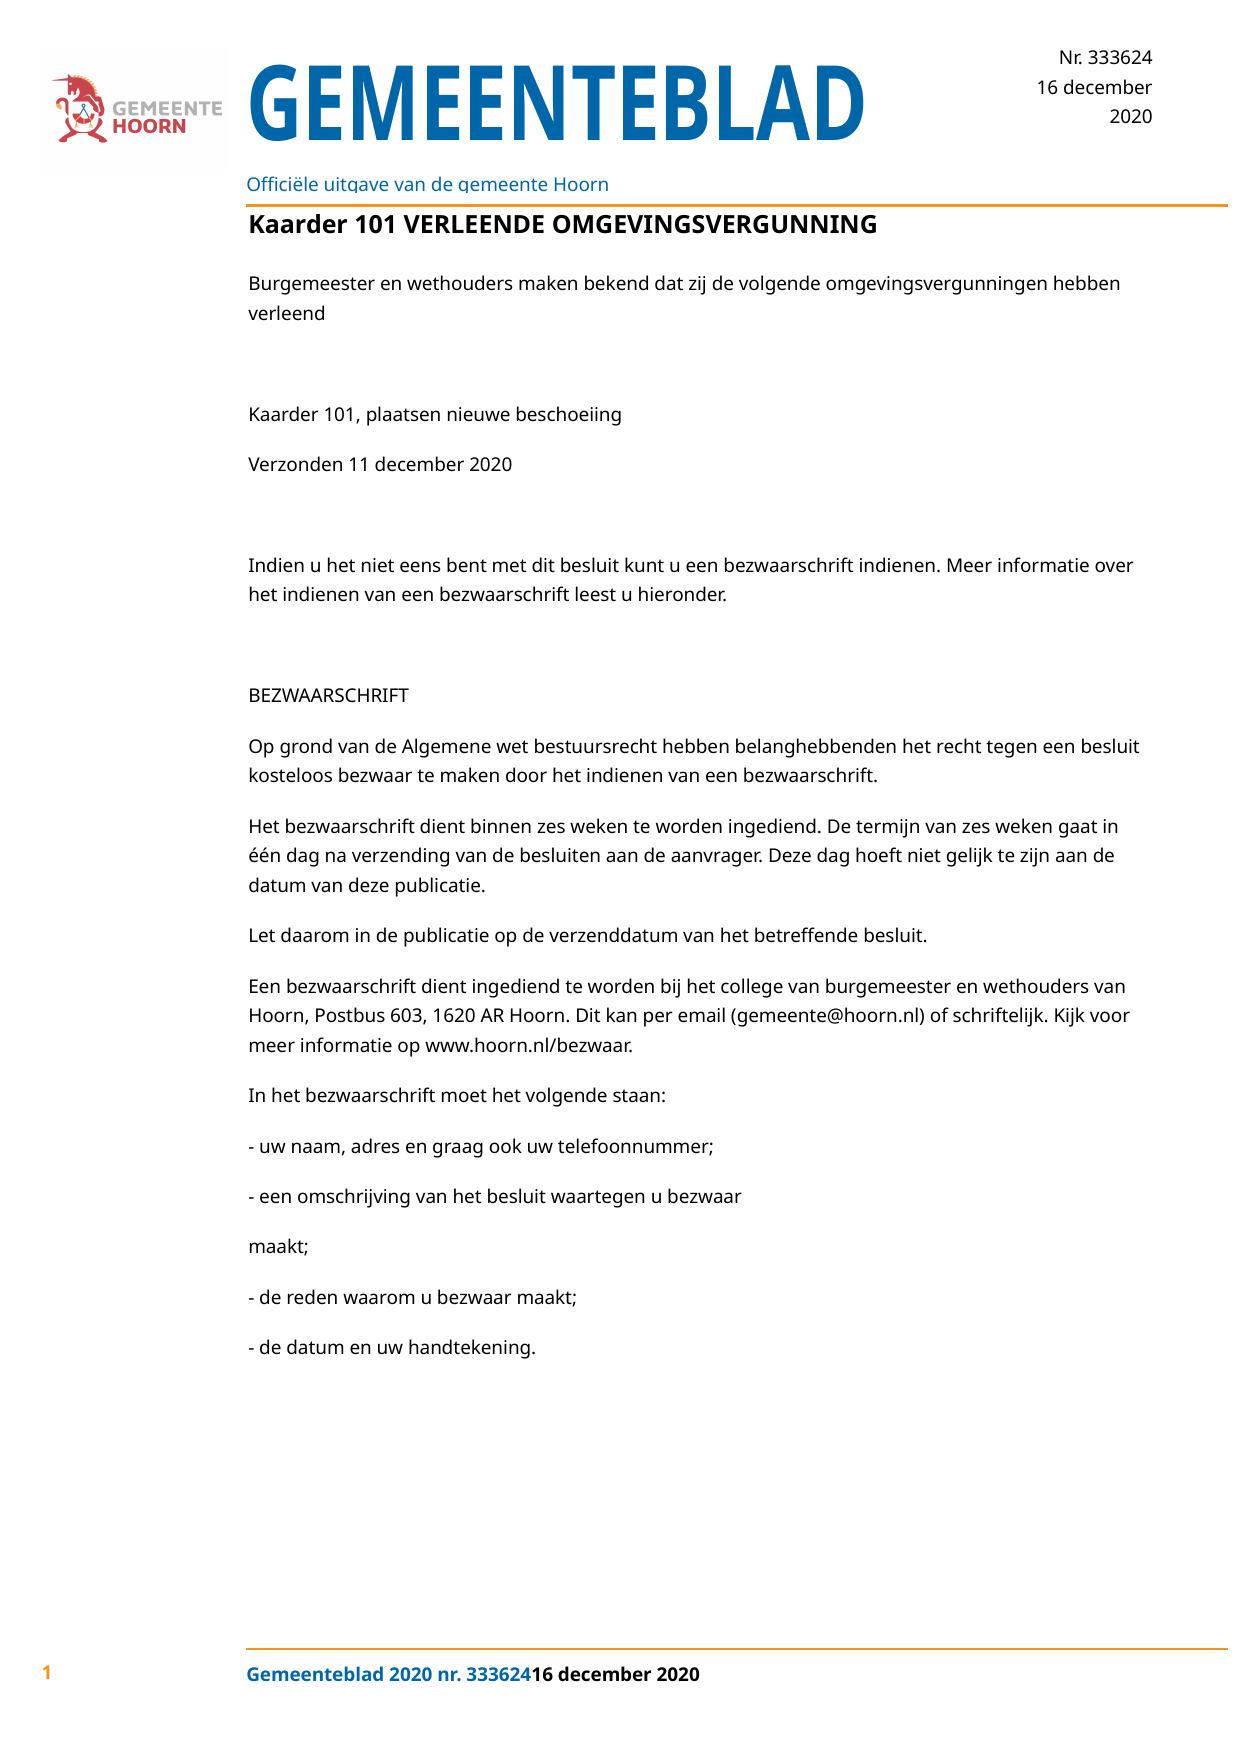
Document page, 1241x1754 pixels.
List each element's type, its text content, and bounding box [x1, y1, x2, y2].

text - een omschrijving van het besluit waartegen u bezwaar [248, 1183, 1152, 1209]
text BEZWAARSCHRIFT [248, 682, 1152, 708]
text Burgemeester en wethouders maken bekend dat zij de volgende omgevingsvergunningen hebben verleend [248, 270, 1152, 326]
text Kaarder 101 VERLEENDE OMGEVINGSVERGUNNING [248, 207, 1152, 241]
text - uw naam, adres en graag ook uw telefoonnummer; [248, 1133, 1152, 1158]
picture [41, 47, 231, 172]
text - de datum en uw handtekening. [248, 1334, 1152, 1360]
text Kaarder 101, plaatsen nieuwe beschoeiing [248, 401, 1152, 426]
text Verzonden 11 december 2020 [248, 451, 1152, 477]
text Let daarom in de publicatie op de verzenddatum van het betreffende besluit. [248, 922, 1152, 948]
text Het bezwaarschrift dient binnen zes weken te worden ingediend. De termijn van zes weken gaat in één dag na verzending van de besluiten aan de aanvrager. Deze dag hoeft niet gelijk te zijn aan de datum van deze publicatie. [248, 813, 1152, 898]
text Indien u het niet eens bent met dit besluit kunt u een bezwaarschrift indienen. Meer informatie over het indienen van een bezwaarschrift leest u hieronder. [248, 552, 1152, 607]
text Op grond van de Algemene wet bestuursrecht hebben belanghebbenden het recht tegen een besluit kosteloos bezwaar te maken door het indienen van een bezwaarschrift. [248, 733, 1152, 788]
text In het bezwaarschrift moet het volgende staan: [248, 1082, 1152, 1108]
text Een bezwaarschrift dient ingediend te worden bij het college van burgemeester en wethouders van Hoorn, Postbus 603, 1620 AR Hoorn. Dit kan per email (gemeente@hoorn.nl) of schriftelijk. Kijk voor meer informatie op www.hoorn.nl/bezwaar. [248, 973, 1152, 1058]
text maakt; [248, 1234, 1152, 1259]
text - de reden waarom u bezwaar maakt; [248, 1284, 1152, 1310]
